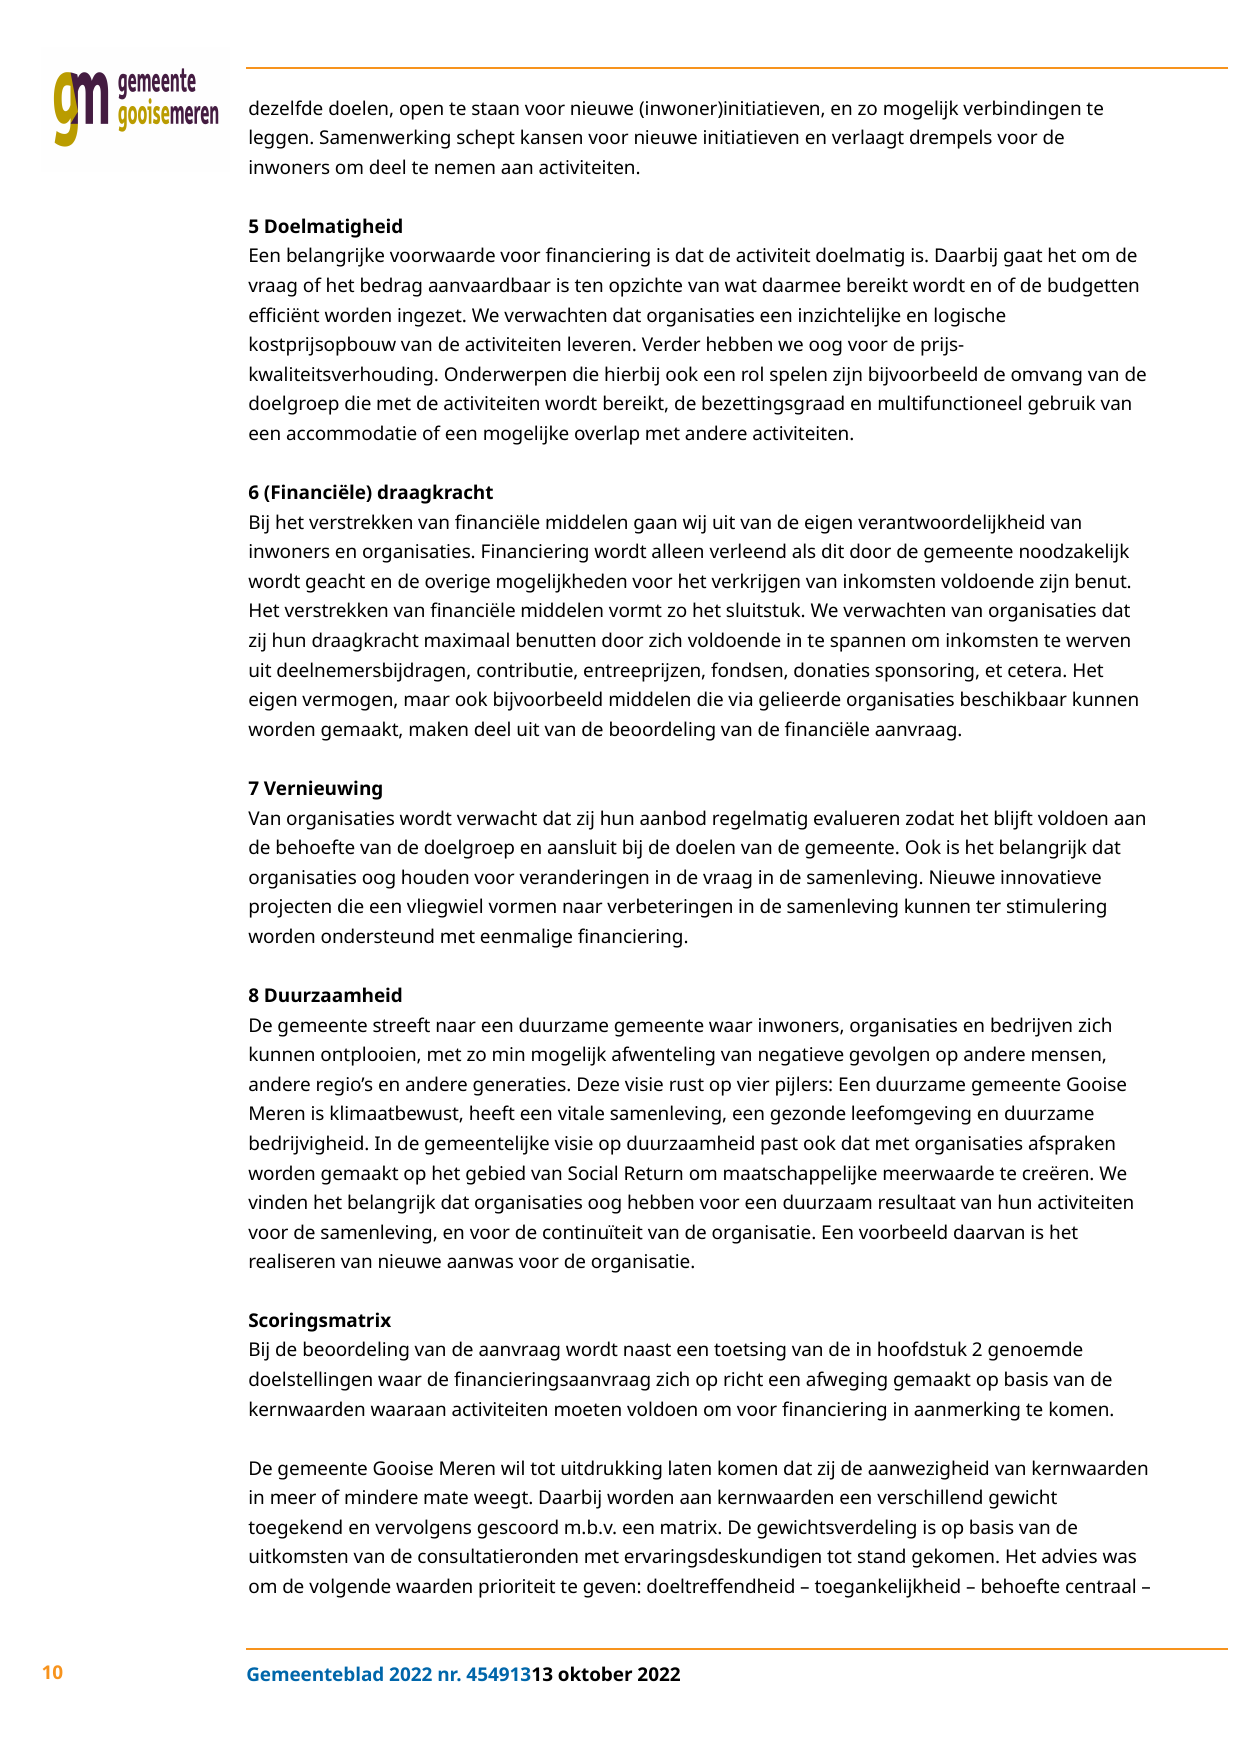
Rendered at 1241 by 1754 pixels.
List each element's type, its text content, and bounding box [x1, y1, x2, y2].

text De gemeente Gooise Meren wil tot uitdrukking laten komen dat zij de aanwezigheid van kernwaarden in meer of mindere mate weegt. Daarbij worden aan kernwaarden een verschillend gewicht toegekend en vervolgens gescoord m.b.v. een matrix. De gewichtsverdeling is op basis van de uitkomsten van de consultatieronden met ervaringsdeskundigen tot stand gekomen. Het advies was om de volgende waarden prioriteit te geven: doeltreffendheid – toegankelijkheid – behoefte centraal – [248, 1455, 1152, 1599]
table_header dezelfde doelen, open te staan voor nieuwe (inwoner)initiatieven, en zo mogelijk verbindingen te leggen. Samenwerking schept kansen voor nieuwe initiatieven en verlaagt drempels voor de inwoners om deel te nemen aan activiteiten. 5 Doelmatigheid Een belangrijke voorwaarde voor financiering is dat de activiteit doelmatig is. Daarbij gaat het om de vraag of het bedrag aanvaardbaar is ten opzichte van wat daarmee bereikt wordt en of de budgetten efficiënt worden ingezet. We verwachten dat organisaties een inzichtelijke en logische kostprijsopbouw van de activiteiten leveren. Verder hebben we oog voor de prijs- kwaliteitsverhouding. Onderwerpen die hierbij ook een rol spelen zijn bijvoorbeeld de omvang van de doelgroep die met de activiteiten wordt bereikt, de bezettingsgraad en multifunctioneel gebruik van een accommodatie of een mogelijke overlap met andere activiteiten. 6 (Financiële) draagkracht Bij het verstrekken van financiële middelen gaan wij uit van de eigen verantwoordelijkheid van inwoners en organisaties. Financiering wordt alleen verleend als dit door de gemeente noodzakelijk wordt geacht en de overige mogelijkheden voor het verkrijgen van inkomsten voldoende zijn benut. Het verstrekken van financiële middelen vormt zo het sluitstuk. We verwachten van organisaties dat zij hun draagkracht maximaal benutten door zich voldoende in te spannen om inkomsten te werven uit deelnemersbijdragen, contributie, entreeprijzen, fondsen, donaties sponsoring, et cetera. Het eigen vermogen, maar ook bijvoorbeeld middelen die via gelieerde organisaties beschikbaar kunnen worden gemaakt, maken deel uit van de beoordeling van de financiële aanvraag. 7 Vernieuwing Van organisaties wordt verwacht dat zij hun aanbod regelmatig evalueren zodat het blijft voldoen aan de behoefte van de doelgroep en aansluit bij de doelen van de gemeente. Ook is het belangrijk dat organisaties oog houden voor veranderingen in de vraag in de samenleving. Nieuwe innovatieve projecten die een vliegwiel vormen naar verbeteringen in de samenleving kunnen ter stimulering worden ondersteund met eenmalige financiering. 8 Duurzaamheid De gemeente streeft naar een duurzame gemeente waar inwoners, organisaties en bedrijven zich kunnen ontplooien, met zo min mogelijk afwenteling van negatieve gevolgen op andere mensen, andere regio’s en andere generaties. Deze visie rust op vier pijlers: Een duurzame gemeente Gooise Meren is klimaatbewust, heeft een vitale samenleving, een gezonde leefomgeving en duurzame bedrijvigheid. In de gemeentelijke visie op duurzaamheid past ook dat met organisaties afspraken worden gemaakt op het gebied van Social Return om maatschappelijke meerwaarde te creëren. We vinden het belangrijk dat organisaties oog hebben voor een duurzaam resultaat van hun activiteiten voor de samenleving, en voor de continuïteit van de organisatie. Een voorbeeld daarvan is het realiseren van nieuwe aanwas voor de organisatie. [248, 95, 1152, 1274]
picture [41, 47, 231, 172]
text Bij de beoordeling van de aanvraag wordt naast een toetsing van de in hoofdstuk 2 genoemde doelstellingen waar de financieringsaanvraag zich op richt een afweging gemaakt op basis van de kernwaarden waaraan activiteiten moeten voldoen om voor financiering in aanmerking te komen. [248, 1337, 1152, 1422]
text Scoringsmatrix [248, 1307, 1152, 1333]
